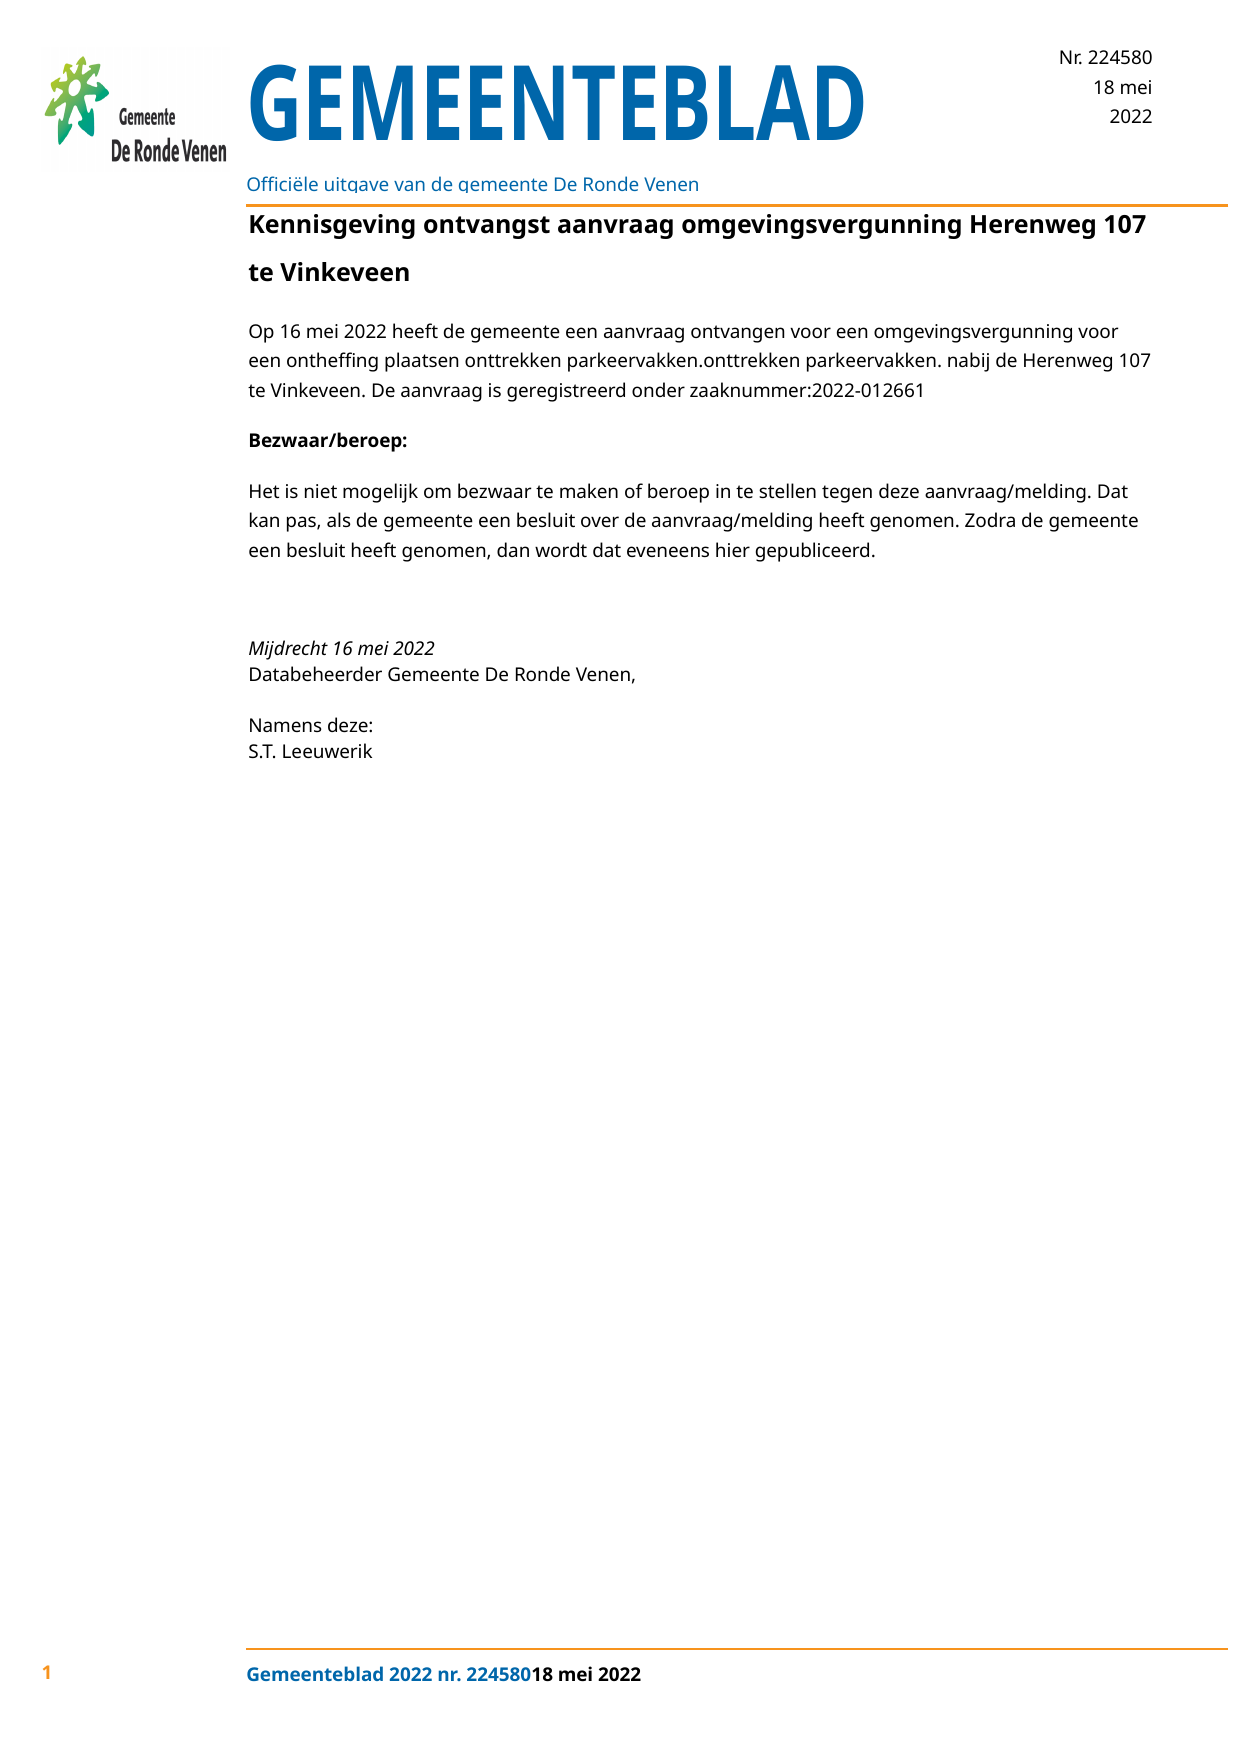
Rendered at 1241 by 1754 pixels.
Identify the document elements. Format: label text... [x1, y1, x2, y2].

picture [41, 47, 231, 172]
text S.T. Leeuwerik [248, 738, 1152, 764]
text Namens deze: [248, 712, 1152, 738]
text Het is niet mogelijk om bezwaar te maken of beroep in te stellen tegen deze aanvraag/melding. Dat kan pas, als de gemeente een besluit over de aanvraag/melding heeft genomen. Zodra de gemeente een besluit heeft genomen, dan wordt dat eveneens hier gepubliceerd. [248, 478, 1152, 563]
text Mijdrecht 16 mei 2022 [248, 635, 1152, 661]
text Op 16 mei 2022 heeft de gemeente een aanvraag ontvangen voor een omgevingsvergunning voor een ontheffing plaatsen onttrekken parkeervakken.onttrekken parkeervakken. nabij de Herenweg 107 te Vinkeveen. De aanvraag is geregistreerd onder zaaknummer:2022-012661 [248, 318, 1152, 403]
text Bezwaar/beroep: [248, 427, 1152, 453]
text Kennisgeving ontvangst aanvraag omgevingsvergunning Herenweg 107 te Vinkeveen [248, 207, 1152, 288]
text Databeheerder Gemeente De Ronde Venen, [248, 661, 1152, 687]
